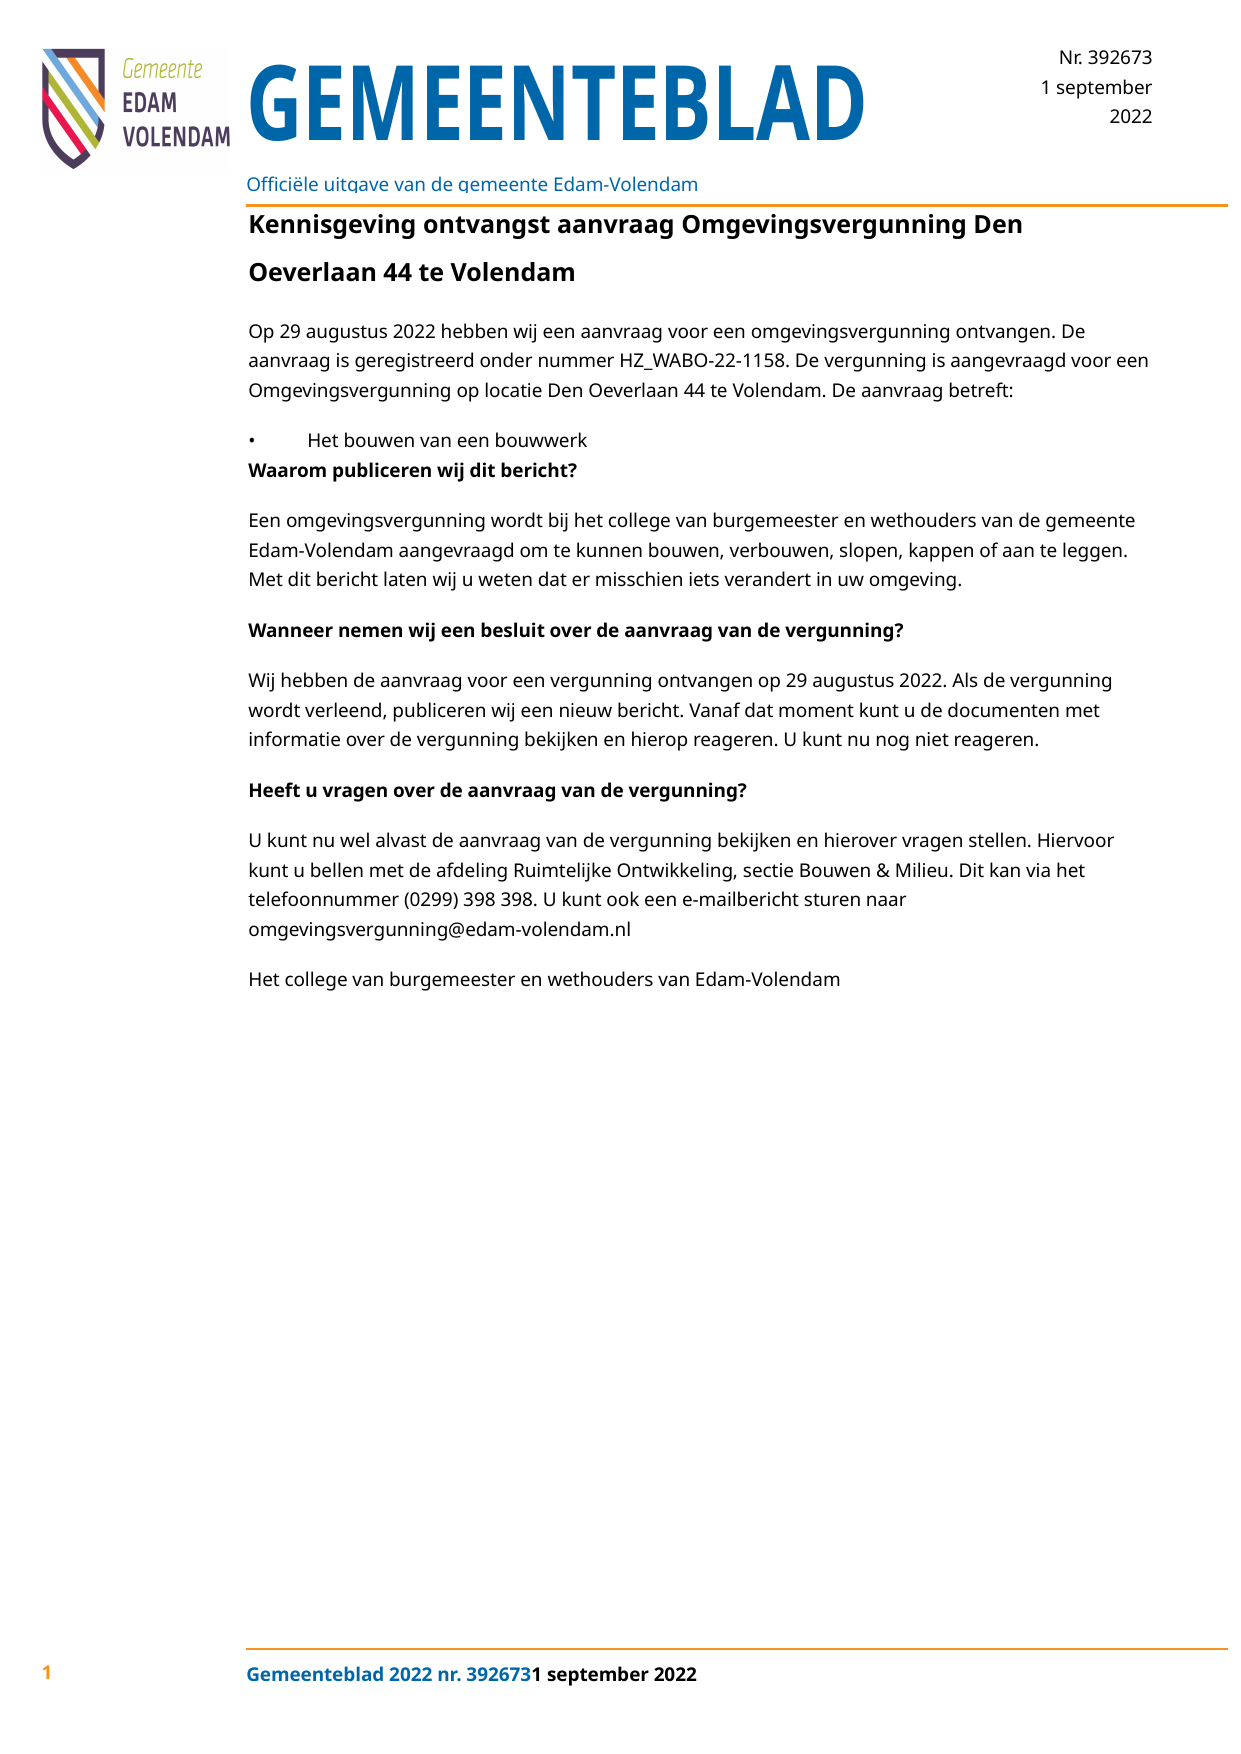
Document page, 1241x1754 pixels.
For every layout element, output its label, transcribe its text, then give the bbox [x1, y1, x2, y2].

text Het college van burgemeester en wethouders van Edam-Volendam [248, 967, 1152, 992]
text Waarom publiceren wij dit bericht? [248, 457, 1152, 483]
text U kunt nu wel alvast de aanvraag van de vergunning bekijken en hierover vragen stellen. Hiervoor kunt u bellen met de afdeling Ruimtelijke Ontwikkeling, sectie Bouwen & Milieu. Dit kan via het telefoonnummer (0299) 398 398. U kunt ook een e-mailbericht sturen naar omgevingsvergunning@edam-volendam.nl [248, 827, 1152, 942]
text Op 29 augustus 2022 hebben wij een aanvraag voor een omgevingsvergunning ontvangen. De aanvraag is geregistreerd onder nummer HZ_WABO-22-1158. De vergunning is aangevraagd voor een Omgevingsvergunning op locatie Den Oeverlaan 44 te Volendam. De aanvraag betreft: [248, 318, 1152, 403]
text Heeft u vragen over de aanvraag van de vergunning? [248, 777, 1152, 803]
text Een omgevingsvergunning wordt bij het college van burgemeester en wethouders van de gemeente Edam-Volendam aangevraagd om te kunnen bouwen, verbouwen, slopen, kappen of aan te leggen. Met dit bericht laten wij u weten dat er misschien iets verandert in uw omgeving. [248, 507, 1152, 592]
list Het bouwen van een bouwwerk [248, 427, 1152, 453]
text Wij hebben de aanvraag voor een vergunning ontvangen op 29 augustus 2022. Als de vergunning wordt verleend, publiceren wij een nieuw bericht. Vanaf dat moment kunt u de documenten met informatie over de vergunning bekijken en hierop reageren. U kunt nu nog niet reageren. [248, 667, 1152, 752]
text Kennisgeving ontvangst aanvraag Omgevingsvergunning Den Oeverlaan 44 te Volendam [248, 207, 1152, 288]
picture [41, 47, 231, 172]
text Wanneer nemen wij een besluit over de aanvraag van de vergunning? [248, 617, 1152, 643]
